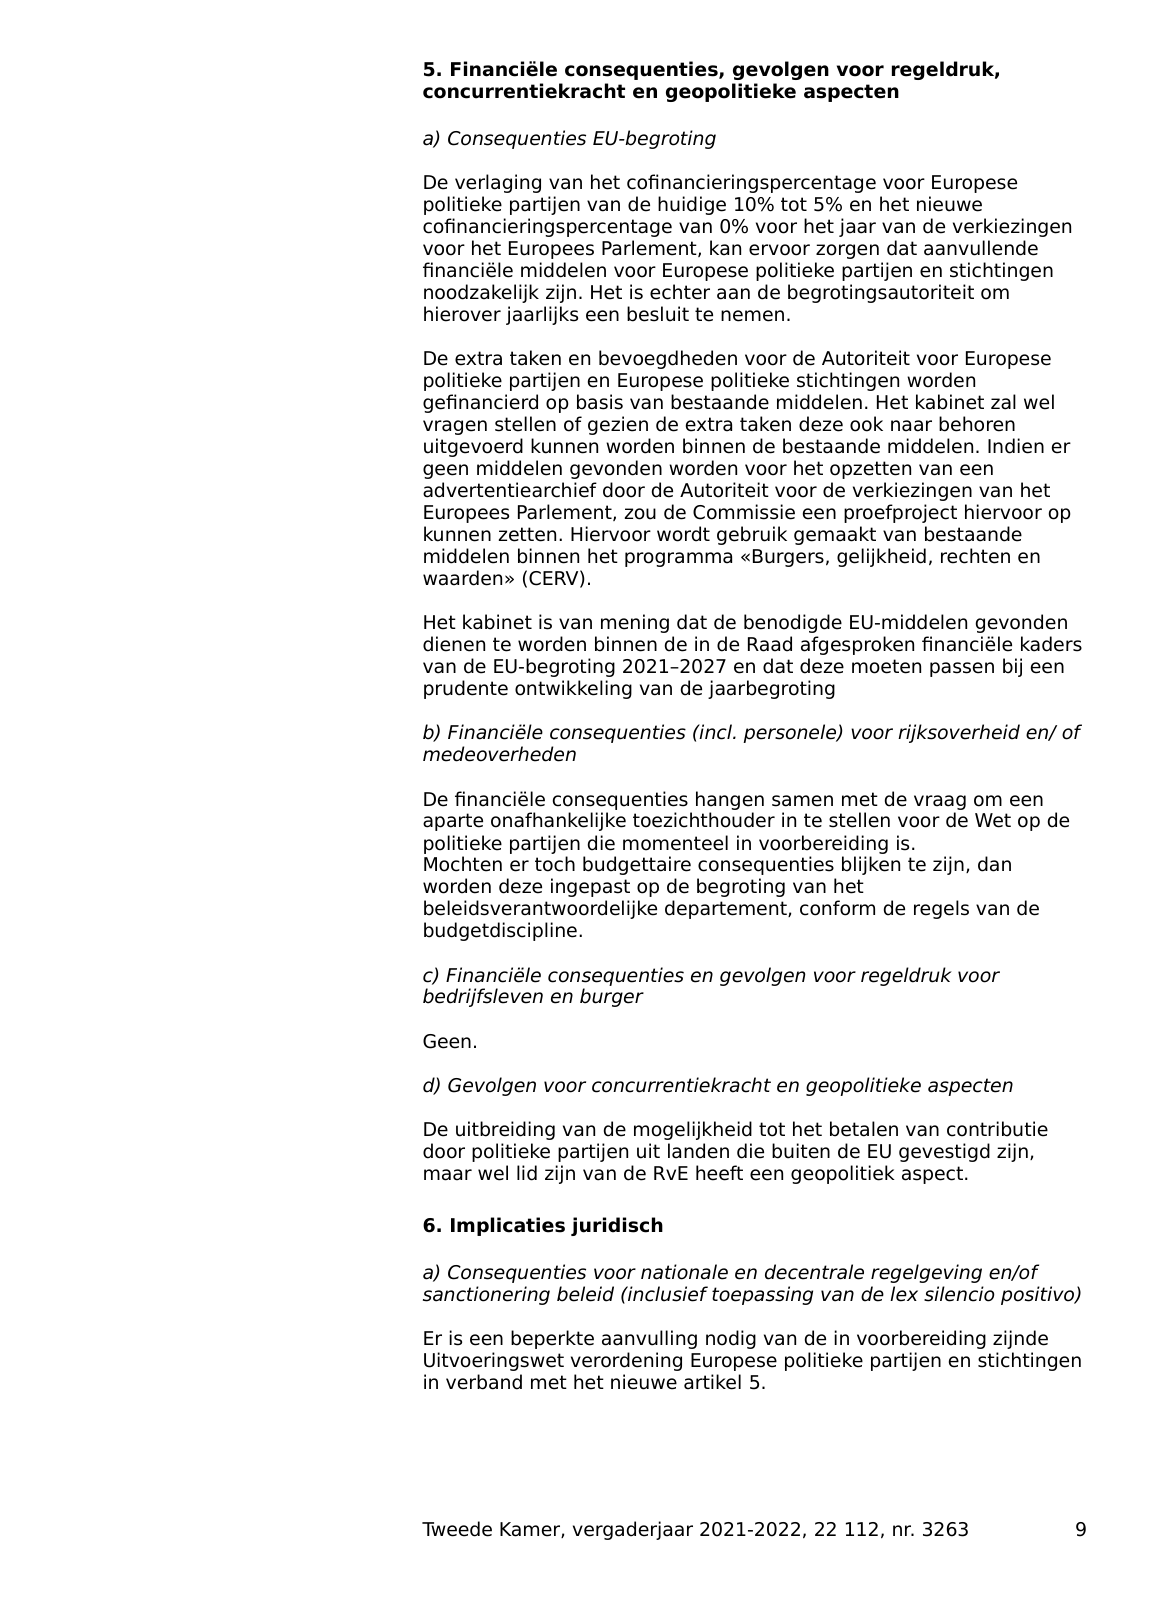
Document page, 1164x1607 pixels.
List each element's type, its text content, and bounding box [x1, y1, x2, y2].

text De uitbreiding van de mogelijkheid tot het betalen van contributie door politieke partijen uit landen die buiten de EU gevestigd zijn, maar wel lid zijn van de RvE heeft een geopolitiek aspect. [422, 1119, 1087, 1185]
text De extra taken en bevoegdheden voor de Autoriteit voor Europese politieke partijen en Europese politieke stichtingen worden gefinancierd op basis van bestaande middelen. Het kabinet zal wel vragen stellen of gezien de extra taken deze ook naar behoren uitgevoerd kunnen worden binnen de bestaande middelen. Indien er geen middelen gevonden worden voor het opzetten van een advertentiearchief door de Autoriteit voor de verkiezingen van het Europees Parlement, zou de Commissie een proefproject hiervoor op kunnen zetten. Hiervoor wordt gebruik gemaakt van bestaande middelen binnen het programma «Burgers, gelijkheid, rechten en waarden» (CERV). [422, 348, 1087, 590]
text De financiële consequenties hangen samen met de vraag om een aparte onafhankelijke toezichthouder in te stellen voor de Wet op de politieke partijen die momenteel in voorbereiding is. [422, 788, 1087, 854]
text Mochten er toch budgettaire consequenties blijken te zijn, dan worden deze ingepast op de begroting van het beleidsverantwoordelijke departement, conform de regels van de budgetdiscipline. [422, 854, 1087, 942]
subtitle d) Gevolgen voor concurrentiekracht en geopolitieke aspecten [422, 1075, 1087, 1097]
text Geen. [422, 1031, 1087, 1053]
text Er is een beperkte aanvulling nodig van de in voorbereiding zijnde Uitvoeringswet verordening Europese politieke partijen en stichtingen in verband met het nieuwe artikel 5. [422, 1328, 1087, 1394]
text De verlaging van het cofinancieringspercentage voor Europese politieke partijen van de huidige 10% tot 5% en het nieuwe cofinancieringspercentage van 0% voor het jaar van de verkiezingen voor het Europees Parlement, kan ervoor zorgen dat aanvullende financiële middelen voor Europese politieke partijen en stichtingen noodzakelijk zijn. Het is echter aan de begrotingsautoriteit om hierover jaarlijks een besluit te nemen. [422, 172, 1087, 326]
subtitle a) Consequenties voor nationale en decentrale regelgeving en/of sanctionering beleid (inclusief toepassing van de lex silencio positivo) [422, 1262, 1087, 1306]
subtitle b) Financiële consequenties (incl. personele) voor rijksoverheid en/ of medeoverheden [422, 722, 1087, 766]
subtitle 6. Implicaties juridisch [422, 1215, 1087, 1237]
subtitle c) Financiële consequenties en gevolgen voor regeldruk voor bedrijfsleven en burger [422, 964, 1087, 1008]
text Het kabinet is van mening dat de benodigde EU-middelen gevonden dienen te worden binnen de in de Raad afgesproken financiële kaders van de EU-begroting 2021–2027 en dat deze moeten passen bij een prudente ontwikkeling van de jaarbegroting [422, 612, 1087, 700]
subtitle a) Consequenties EU-begroting [422, 128, 1087, 150]
subtitle 5. Financiële consequenties, gevolgen voor regeldruk, concurrentiekracht en geopolitieke aspecten [422, 59, 1087, 103]
